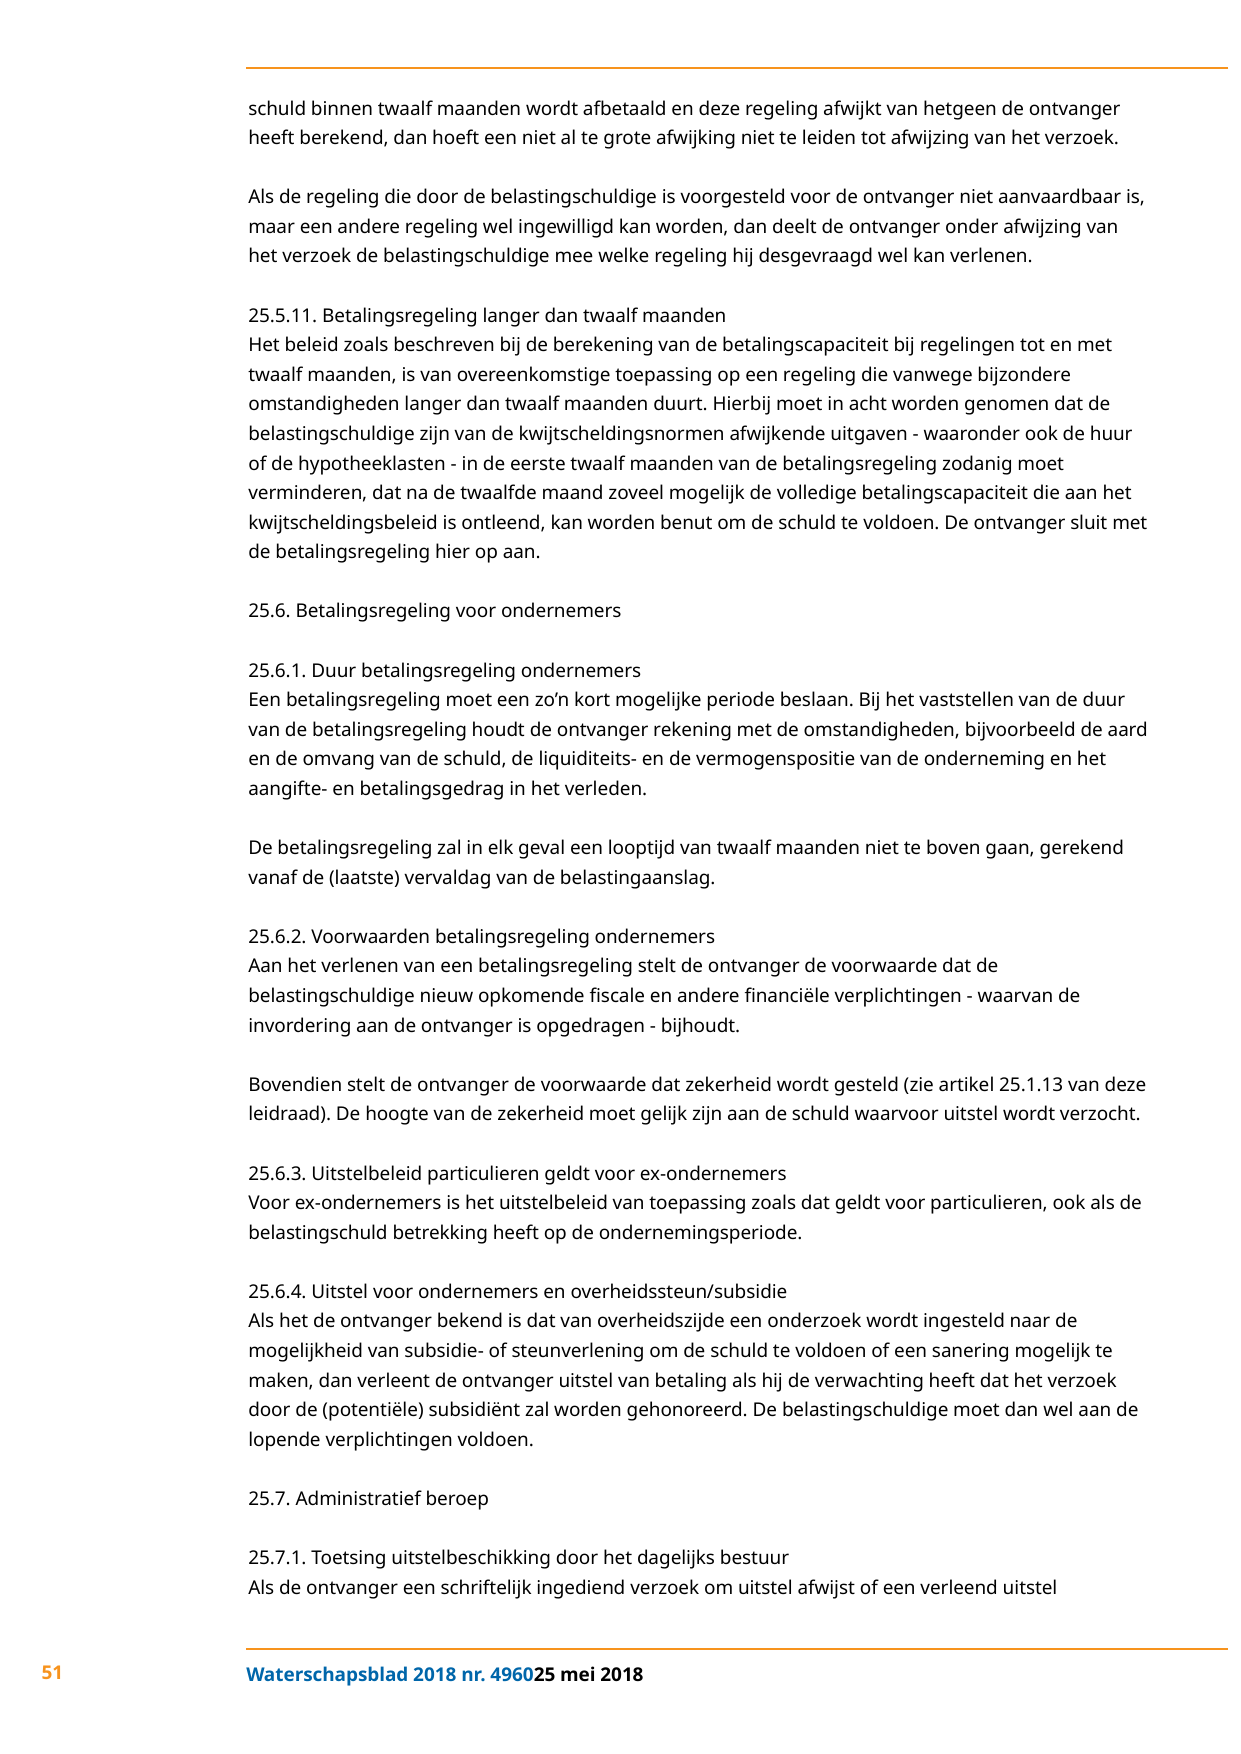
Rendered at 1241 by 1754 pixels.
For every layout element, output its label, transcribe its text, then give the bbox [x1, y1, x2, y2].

text Een betalingsregeling moet een zo’n kort mogelijke periode beslaan. Bij het vaststellen van de duur van de betalingsregeling houdt de ontvanger rekening met de omstandigheden, bijvoorbeeld de aard en de omvang van de schuld, de liquiditeits- en de vermogenspositie van de onderneming en het aangifte- en betalingsgedrag in het verleden. [248, 686, 1152, 801]
text 25.6.1. Duur betalingsregeling ondernemers [248, 657, 1152, 683]
text 25.5.11. Betalingsregeling langer dan twaalf maanden [248, 302, 1152, 328]
text 25.7.1. Toetsing uitstelbeschikking door het dagelijks bestuur [248, 1544, 1152, 1570]
text Aan het verlenen van een betalingsregeling stelt de ontvanger de voorwaarde dat de belastingschuldige nieuw opkomende fiscale en andere financiële verplichtingen - waarvan de invordering aan de ontvanger is opgedragen - bijhoudt. [248, 953, 1152, 1038]
text De betalingsregeling zal in elk geval een looptijd van twaalf maanden niet te boven gaan, gerekend vanaf de (laatste) vervaldag van de belastingaanslag. [248, 834, 1152, 890]
text 25.6.3. Uitstelbeleid particulieren geldt voor ex-ondernemers [248, 1160, 1152, 1186]
text Als de regeling die door de belastingschuldige is voorgesteld voor de ontvanger niet aanvaardbaar is, maar een andere regeling wel ingewilligd kan worden, dan deelt de ontvanger onder afwijzing van het verzoek de belastingschuldige mee welke regeling hij desgevraagd wel kan verlenen. [248, 183, 1152, 268]
picture [41, 47, 231, 172]
text schuld binnen twaalf maanden wordt afbetaald en deze regeling afwijkt van hetgeen de ontvanger heeft berekend, dan hoeft een niet al te grote afwijking niet te leiden tot afwijzing van het verzoek. [248, 95, 1152, 150]
text 25.6. Betalingsregeling voor ondernemers [248, 598, 1152, 623]
text 25.7. Administratief beroep [248, 1485, 1152, 1511]
text 25.6.4. Uitstel voor ondernemers en overheidssteun/subsidie [248, 1278, 1152, 1304]
text Het beleid zoals beschreven bij de berekening van de betalingscapaciteit bij regelingen tot en met twaalf maanden, is van overeenkomstige toepassing op een regeling die vanwege bijzondere omstandigheden langer dan twaalf maanden duurt. Hierbij moet in acht worden genomen dat de belastingschuldige zijn van de kwijtscheldingsnormen afwijkende uitgaven - waaronder ook de huur of de hypotheeklasten - in de eerste twaalf maanden van de betalingsregeling zodanig moet verminderen, dat na de twaalfde maand zoveel mogelijk de volledige betalingscapaciteit die aan het kwijtscheldingsbeleid is ontleend, kan worden benut om de schuld te voldoen. De ontvanger sluit met de betalingsregeling hier op aan. [248, 331, 1152, 564]
text Als het de ontvanger bekend is dat van overheidszijde een onderzoek wordt ingesteld naar de mogelijkheid van subsidie- of steunverlening om de schuld te voldoen of een sanering mogelijk te maken, dan verleent de ontvanger uitstel van betaling als hij de verwachting heeft dat het verzoek door de (potentiële) subsidiënt zal worden gehonoreerd. De belastingschuldige moet dan wel aan de lopende verplichtingen voldoen. [248, 1308, 1152, 1452]
text 25.6.2. Voorwaarden betalingsregeling ondernemers [248, 923, 1152, 949]
text Voor ex-ondernemers is het uitstelbeleid van toepassing zoals dat geldt voor particulieren, ook als de belastingschuld betrekking heeft op de ondernemingsperiode. [248, 1189, 1152, 1245]
text Als de ontvanger een schriftelijk ingediend verzoek om uitstel afwijst of een verleend uitstel [248, 1574, 1152, 1600]
text Bovendien stelt de ontvanger de voorwaarde dat zekerheid wordt gesteld (zie artikel 25.1.13 van deze leidraad). De hoogte van de zekerheid moet gelijk zijn aan de schuld waarvoor uitstel wordt verzocht. [248, 1071, 1152, 1126]
